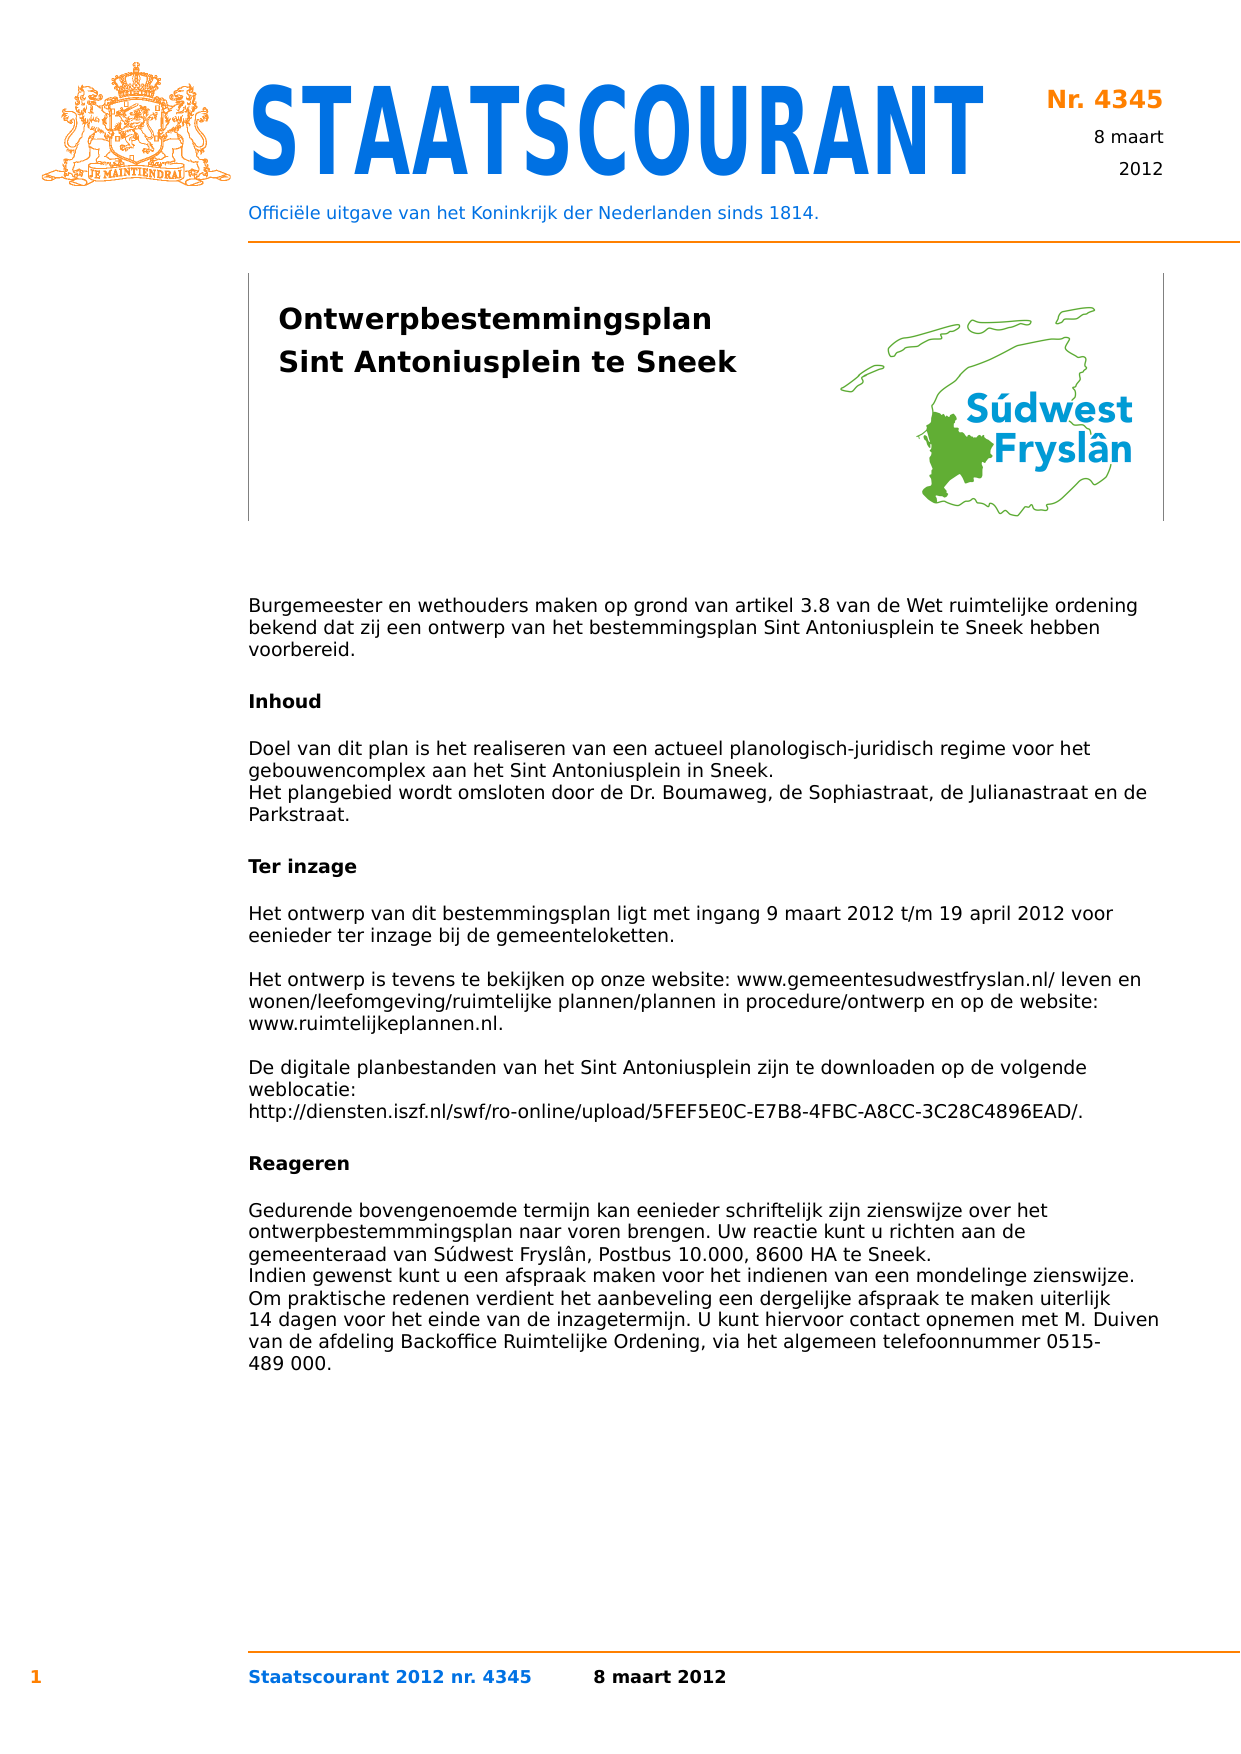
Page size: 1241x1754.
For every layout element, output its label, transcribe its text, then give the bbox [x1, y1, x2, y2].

picture [41, 62, 231, 186]
text Het ontwerp is tevens te bekijken op onze website: www.gemeentesudwestfryslan.nl/ leven en wonen/leefomgeving/ruimtelijke plannen/plannen in procedure/ontwerp en op de website: www.ruimtelijkeplannen.nl. [248, 969, 1163, 1035]
table_header Nr. 4345 [998, 62, 1240, 121]
subtitle Ontwerpbestemmingsplan Sint Antoniusplein te Sneek [249, 273, 1163, 521]
picture [838, 302, 1134, 521]
text Indien gewenst kunt u een afspraak maken voor het indienen van een mondelinge zienswijze. Om praktische redenen verdient het aanbeveling een dergelijke afspraak te maken uiterlijk 14 dagen voor het einde van de inzagetermijn. U kunt hiervoor contact opnemen met M. Duiven van de afdeling Backoffice Ruimtelijke Ordening, via het algemeen telefoonnummer 0515-489 000. [248, 1265, 1163, 1375]
table_header [25, 62, 248, 241]
table_cell Officiële uitgave van het Koninkrijk der Nederlanden sinds 1814. [248, 203, 1240, 241]
text http://diensten.iszf.nl/swf/ro-online/upload/5FEF5E0C-E7B8-4FBC-A8CC-3C28C4896EAD/. [248, 1101, 1163, 1122]
text Gedurende bovengenoemde termijn kan eenieder schriftelijk zijn zienswijze over het ontwerpbestemmmingsplan naar voren brengen. Uw reactie kunt u richten aan de gemeenteraad van Súdwest Fryslân, Postbus 10.000, 8600 HA te Sneek. [248, 1199, 1163, 1265]
text De digitale planbestanden van het Sint Antoniusplein zijn te downloaden op de volgende weblocatie: [248, 1057, 1163, 1101]
text Doel van dit plan is het realiseren van een actueel planologisch-juridisch regime voor het gebouwencomplex aan het Sint Antoniusplein in Sneek. [248, 738, 1163, 782]
text Burgemeester en wethouders maken op grond van artikel 3.8 van de Wet ruimtelijke ordening bekend dat zij een ontwerp van het bestemmingsplan Sint Antoniusplein te Sneek hebben voorbereid. [248, 595, 1163, 661]
subtitle Inhoud [248, 691, 1163, 713]
table_cell 8 maart [998, 121, 1240, 153]
text Het plangebied wordt omsloten door de Dr. Boumaweg, de Sophiastraat, de Julianastraat en de Parkstraat. [248, 782, 1163, 826]
subtitle Ter inzage [248, 856, 1163, 878]
table_cell 2012 [998, 153, 1240, 203]
table_header STAATSCOURANT [248, 62, 998, 203]
subtitle Reageren [248, 1152, 1163, 1174]
text Het ontwerp van dit bestemmingsplan ligt met ingang 9 maart 2012 t/m 19 april 2012 voor eenieder ter inzage bij de gemeenteloketten. [248, 903, 1163, 947]
